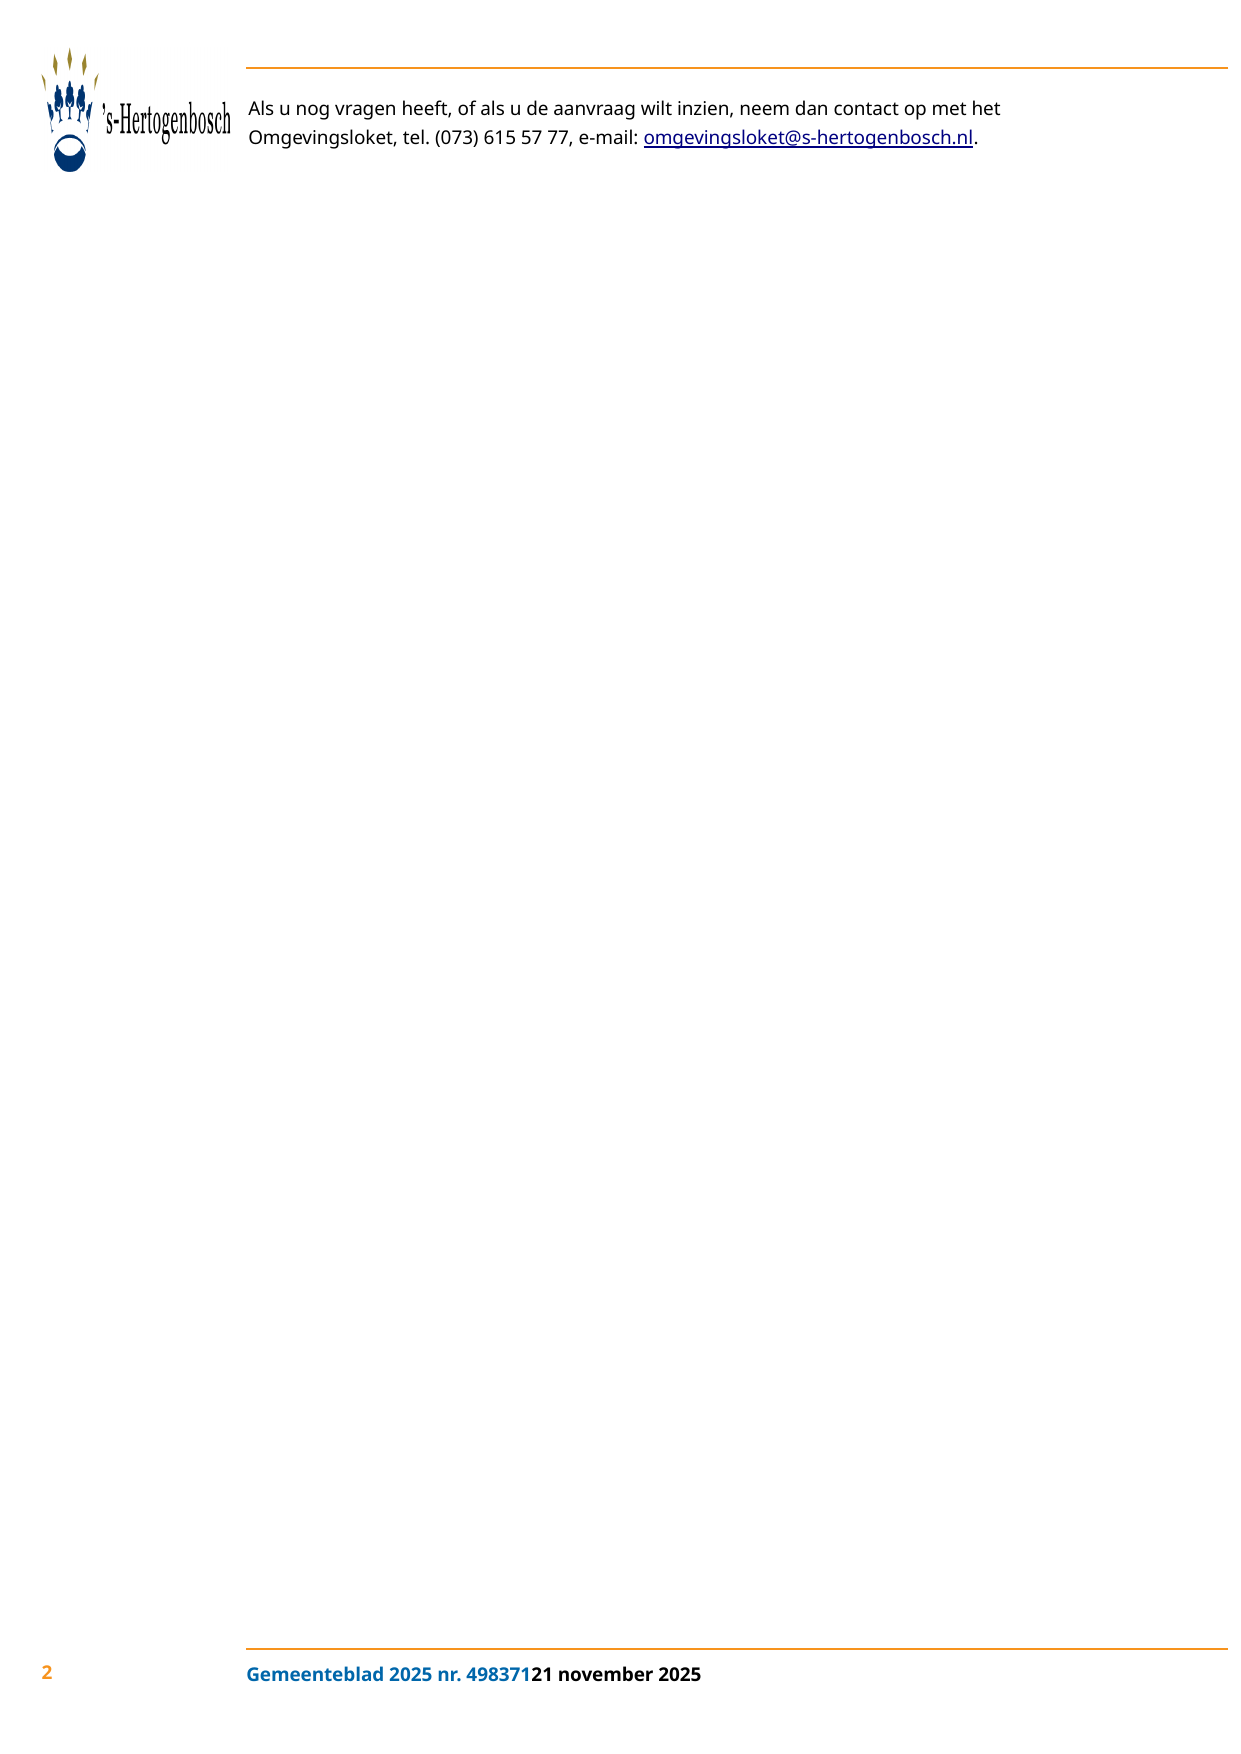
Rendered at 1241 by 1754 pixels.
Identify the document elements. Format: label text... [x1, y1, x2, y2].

text Als u nog vragen heeft, of als u de aanvraag wilt inzien, neem dan contact op met het Omgevingsloket, tel. (073) 615 57 77, e-mail: omgevingsloket@s-hertogenbosch.nl. [248, 95, 1152, 150]
picture [41, 47, 231, 172]
